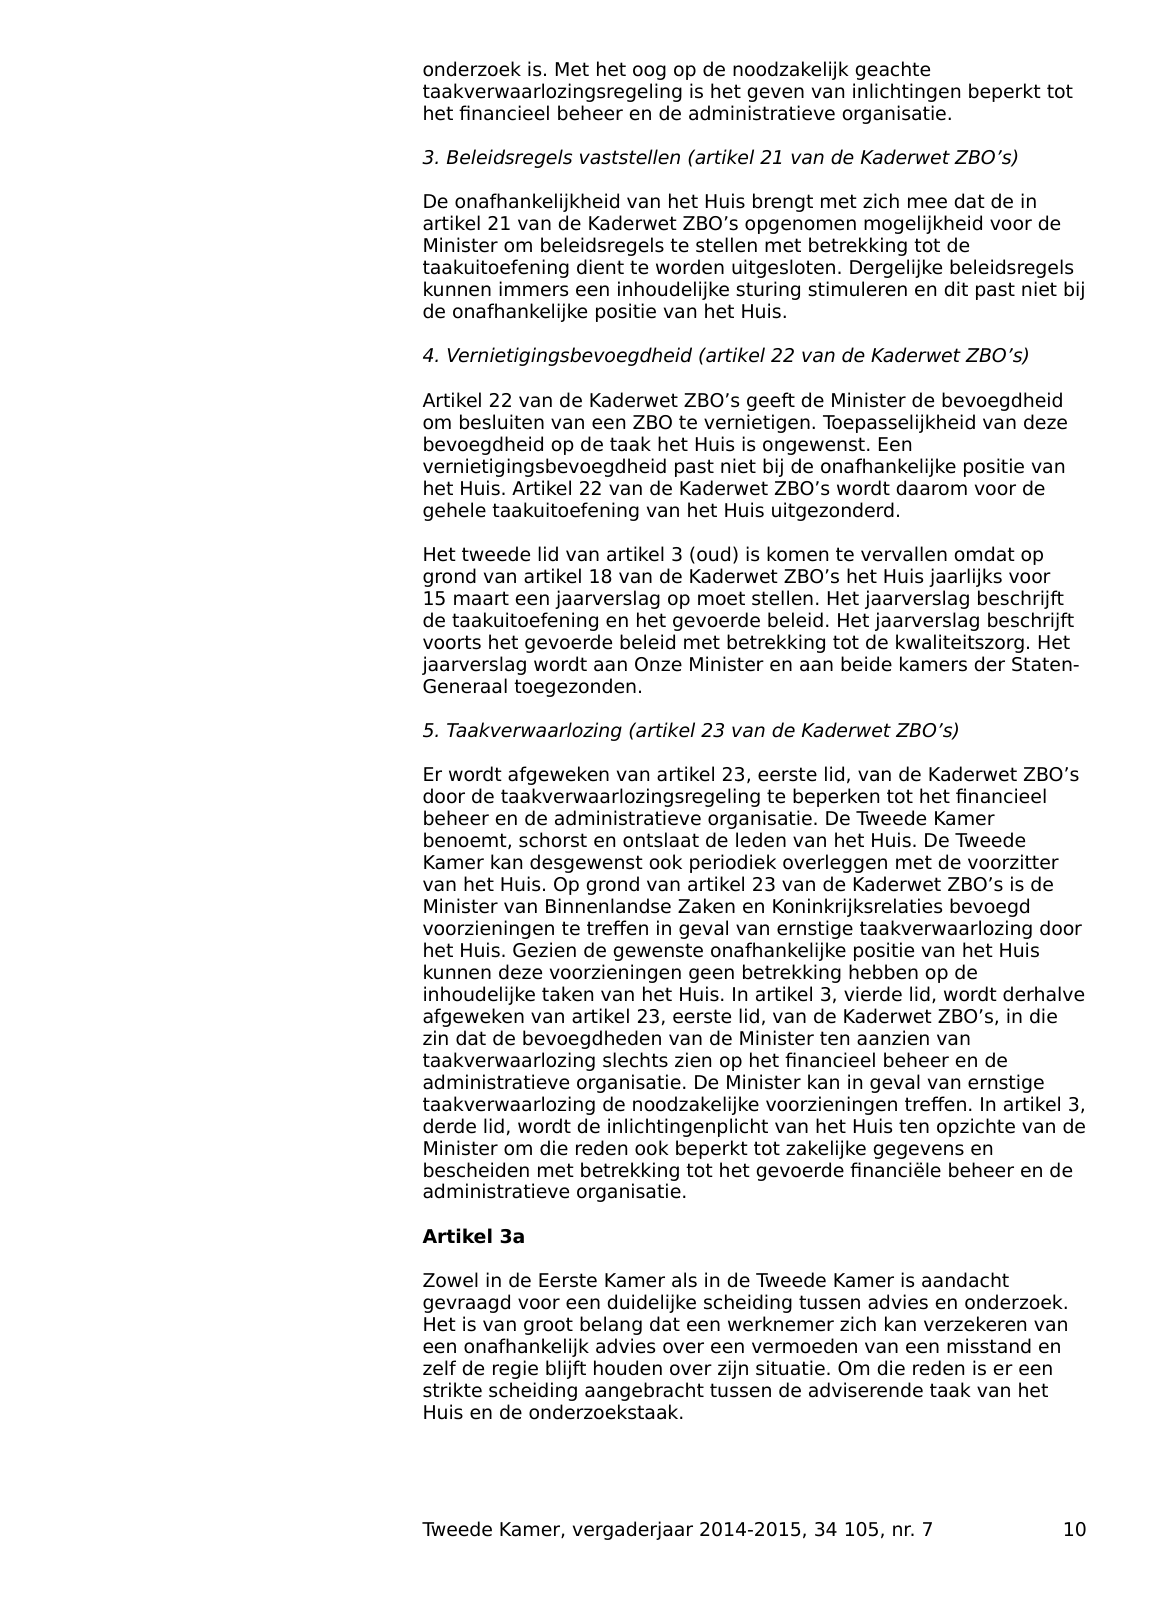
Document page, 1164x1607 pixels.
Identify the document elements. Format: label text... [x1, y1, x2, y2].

subtitle Artikel 3a [422, 1226, 1087, 1248]
text Er wordt afgeweken van artikel 23, eerste lid, van de Kaderwet ZBO’s door de taakverwaarlozingsregeling te beperken tot het financieel beheer en de administratieve organisatie. De Tweede Kamer benoemt, schorst en ontslaat de leden van het Huis. De Tweede Kamer kan desgewenst ook periodiek overleggen met de voorzitter van het Huis. Op grond van artikel 23 van de Kaderwet ZBO’s is de Minister van Binnenlandse Zaken en Koninkrijksrelaties bevoegd voorzieningen te treffen in geval van ernstige taakverwaarlozing door het Huis. Gezien de gewenste onafhankelijke positie van het Huis kunnen deze voorzieningen geen betrekking hebben op de inhoudelijke taken van het Huis. In artikel 3, vierde lid, wordt derhalve afgeweken van artikel 23, eerste lid, van de Kaderwet ZBO’s, in die zin dat de bevoegdheden van de Minister ten aanzien van taakverwaarlozing slechts zien op het financieel beheer en de administratieve organisatie. De Minister kan in geval van ernstige taakverwaarlozing de noodzakelijke voorzieningen treffen. In artikel 3, derde lid, wordt de inlichtingenplicht van het Huis ten opzichte van de Minister om die reden ook beperkt tot zakelijke gegevens en bescheiden met betrekking tot het gevoerde financiële beheer en de administratieve organisatie. [422, 764, 1087, 1203]
text Zowel in de Eerste Kamer als in de Tweede Kamer is aandacht gevraagd voor een duidelijke scheiding tussen advies en onderzoek. Het is van groot belang dat een werknemer zich kan verzekeren van een onafhankelijk advies over een vermoeden van een misstand en zelf de regie blijft houden over zijn situatie. Om die reden is er een strikte scheiding aangebracht tussen de adviserende taak van het Huis en de onderzoekstaak. [422, 1270, 1087, 1424]
subtitle 4. Vernietigingsbevoegdheid (artikel 22 van de Kaderwet ZBO’s) [422, 345, 1087, 367]
subtitle 5. Taakverwaarlozing (artikel 23 van de Kaderwet ZBO’s) [422, 720, 1087, 742]
text Het tweede lid van artikel 3 (oud) is komen te vervallen omdat op grond van artikel 18 van de Kaderwet ZBO’s het Huis jaarlijks voor 15 maart een jaarverslag op moet stellen. Het jaarverslag beschrijft de taakuitoefening en het gevoerde beleid. Het jaarverslag beschrijft voorts het gevoerde beleid met betrekking tot de kwaliteitszorg. Het jaarverslag wordt aan Onze Minister en aan beide kamers der Staten-Generaal toegezonden. [422, 544, 1087, 697]
subtitle 3. Beleidsregels vaststellen (artikel 21 van de Kaderwet ZBO’s) [422, 147, 1087, 169]
text onderzoek is. Met het oog op de noodzakelijk geachte taakverwaarlozingsregeling is het geven van inlichtingen beperkt tot het financieel beheer en de administratieve organisatie. [422, 59, 1087, 125]
text Artikel 22 van de Kaderwet ZBO’s geeft de Minister de bevoegdheid om besluiten van een ZBO te vernietigen. Toepasselijkheid van deze bevoegdheid op de taak het Huis is ongewenst. Een vernietigingsbevoegdheid past niet bij de onafhankelijke positie van het Huis. Artikel 22 van de Kaderwet ZBO’s wordt daarom voor de gehele taakuitoefening van het Huis uitgezonderd. [422, 389, 1087, 521]
text De onafhankelijkheid van het Huis brengt met zich mee dat de in artikel 21 van de Kaderwet ZBO’s opgenomen mogelijkheid voor de Minister om beleidsregels te stellen met betrekking tot de taakuitoefening dient te worden uitgesloten. Dergelijke beleidsregels kunnen immers een inhoudelijke sturing stimuleren en dit past niet bij de onafhankelijke positie van het Huis. [422, 191, 1087, 323]
